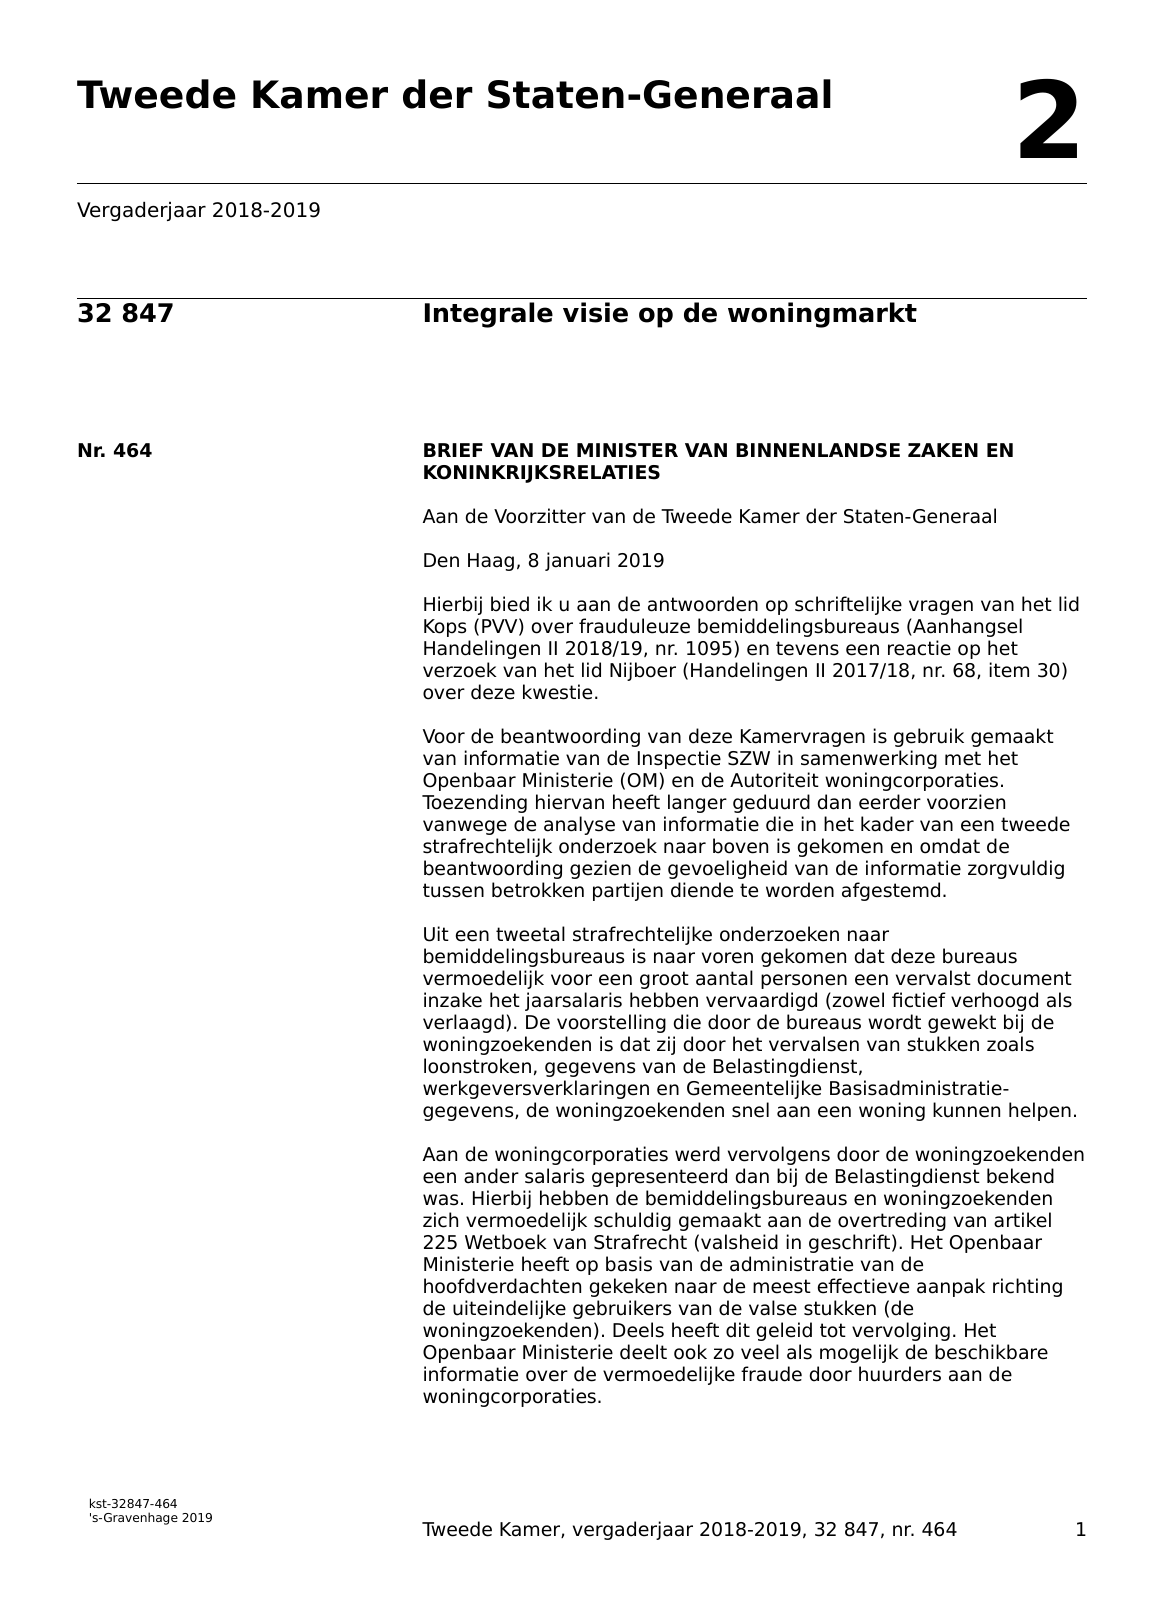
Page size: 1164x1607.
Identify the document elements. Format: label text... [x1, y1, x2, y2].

text Voor de beantwoording van deze Kamervragen is gebruik gemaakt van informatie van de Inspectie SZW in samenwerking met het Openbaar Ministerie (OM) en de Autoriteit woningcorporaties. Toezending hiervan heeft langer geduurd dan eerder voorzien vanwege de analyse van informatie die in het kader van een tweede strafrechtelijk onderzoek naar boven is gekomen en omdat de beantwoording gezien de gevoeligheid van de informatie zorgvuldig tussen betrokken partijen diende te worden afgestemd. [422, 726, 1087, 902]
text Uit een tweetal strafrechtelijke onderzoeken naar bemiddelingsbureaus is naar voren gekomen dat deze bureaus vermoedelijk voor een groot aantal personen een vervalst document inzake het jaarsalaris hebben vervaardigd (zowel fictief verhoogd als verlaagd). De voorstelling die door de bureaus wordt gewekt bij de woningzoekenden is dat zij door het vervalsen van stukken zoals loonstroken, gegevens van de Belastingdienst, werkgeversverklaringen en Gemeentelijke Basisadministratie-gegevens, de woningzoekenden snel aan een woning kunnen helpen. [422, 924, 1087, 1122]
text Aan de woningcorporaties werd vervolgens door de woningzoekenden een ander salaris gepresenteerd dan bij de Belastingdienst bekend was. Hierbij hebben de bemiddelingsbureaus en woningzoekenden zich vermoedelijk schuldig gemaakt aan de overtreding van artikel 225 Wetboek van Strafrecht (valsheid in geschrift). Het Openbaar Ministerie heeft op basis van de administratie van de hoofdverdachten gekeken naar de meest effectieve aanpak richting de uiteindelijke gebruikers van de valse stukken (de woningzoekenden). Deels heeft dit geleid tot vervolging. Het Openbaar Ministerie deelt ook zo veel als mogelijk de beschikbare informatie over de vermoedelijke fraude door huurders aan de woningcorporaties. [422, 1144, 1087, 1408]
table_header 2 [886, 59, 1087, 183]
table_cell Vergaderjaar 2018-2019 [77, 184, 1087, 298]
text kst-32847-464 [88, 1497, 323, 1511]
text Aan de Voorzitter van de Tweede Kamer der Staten-Generaal [422, 506, 1087, 528]
text Hierbij bied ik u aan de antwoorden op schriftelijke vragen van het lid Kops (PVV) over frauduleuze bemiddelingsbureaus (Aanhangsel Handelingen II 2018/19, nr. 1095) en tevens een reactie op het verzoek van het lid Nijboer (Handelingen II 2017/18, nr. 68, item 30) over deze kwestie. [422, 594, 1087, 704]
text 's-Gravenhage 2019 [88, 1511, 323, 1525]
subtitle 32 847 Integrale visie op de woningmarkt [77, 299, 1087, 329]
table_header Tweede Kamer der Staten-Generaal [77, 59, 886, 183]
text Den Haag, 8 januari 2019 [422, 550, 1087, 572]
subtitle Nr. 464 BRIEF VAN DE MINISTER VAN BINNENLANDSE ZAKEN EN KONINKRIJKSRELATIES [77, 440, 1087, 484]
